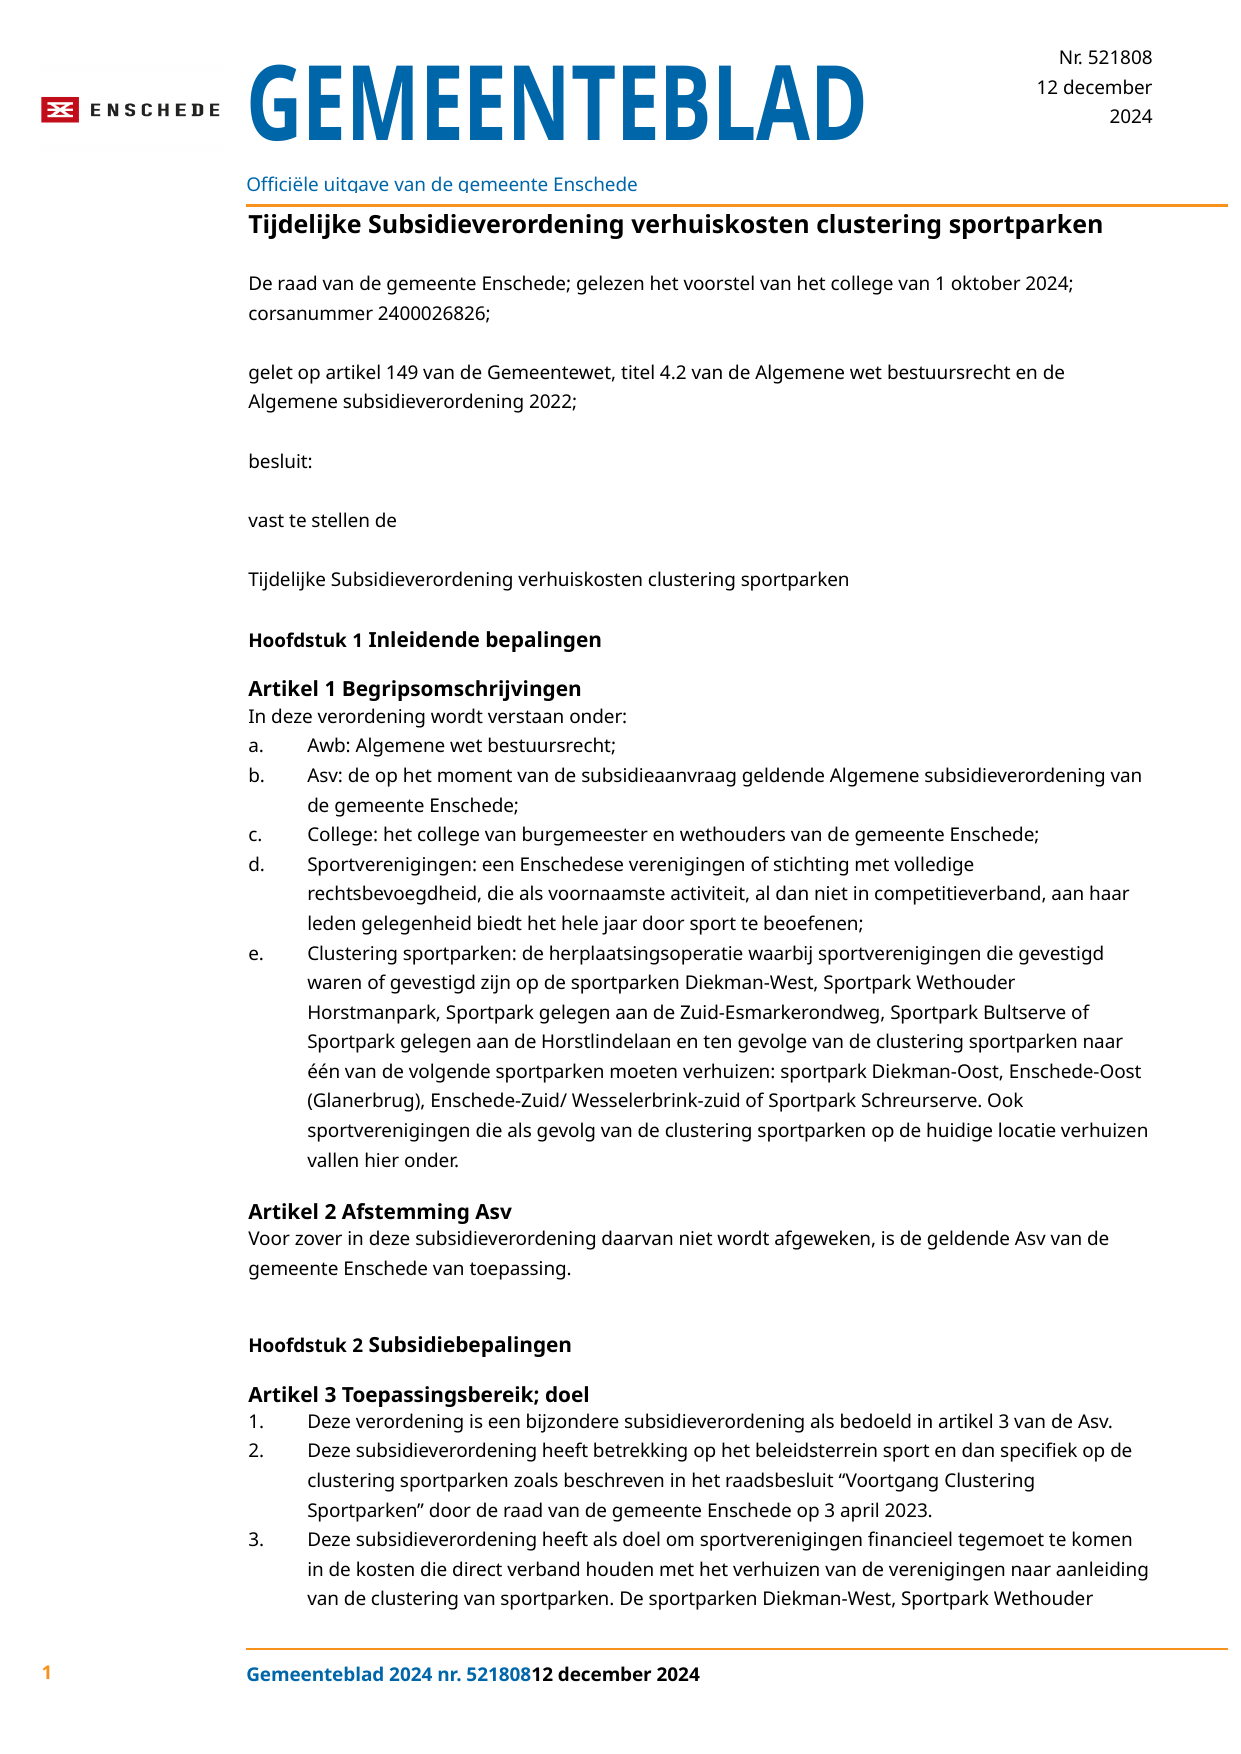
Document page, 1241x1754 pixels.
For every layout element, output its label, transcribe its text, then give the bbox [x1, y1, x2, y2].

list Clustering sportparken: de herplaatsingsoperatie waarbij sportverenigingen die gevestigd waren of gevestigd zijn op de sportparken Diekman-West, Sportpark Wethouder Horstmanpark, Sportpark gelegen aan de Zuid-Esmarkerondweg, Sportpark Bultserve of Sportpark gelegen aan de Horstlindelaan en ten gevolge van de clustering sportparken naar één van de volgende sportparken moeten verhuizen: sportpark Diekman-Oost, Enschede-Oost (Glanerbrug), Enschede-Zuid/ Wesselerbrink-zuid of Sportpark Schreurserve. Ook sportverenigingen die als gevolg van de clustering sportparken op de huidige locatie verhuizen vallen hier onder. [248, 940, 1152, 1172]
text Tijdelijke Subsidieverordening verhuiskosten clustering sportparken [248, 207, 1152, 241]
text Hoofdstuk 1 Inleidende bepalingen [248, 625, 1152, 654]
list Sportverenigingen: een Enschedese verenigingen of stichting met volledige rechtsbevoegdheid, die als voornaamste activiteit, al dan niet in competitieverband, aan haar leden gelegenheid biedt het hele jaar door sport te beoefenen; [248, 851, 1152, 936]
list Deze verordening is een bijzondere subsidieverordening als bedoeld in artikel 3 van de Asv. [248, 1408, 1152, 1434]
text Voor zover in deze subsidieverordening daarvan niet wordt afgeweken, is de geldende Asv van de gemeente Enschede van toepassing. [248, 1226, 1152, 1281]
picture [41, 47, 231, 172]
text gelet op artikel 149 van de Gemeentewet, titel 4.2 van de Algemene wet bestuursrecht en de Algemene subsidieverordening 2022; [248, 359, 1152, 414]
list Awb: Algemene wet bestuursrecht; [248, 733, 1152, 758]
text De raad van de gemeente Enschede; gelezen het voorstel van het college van 1 oktober 2024; corsanummer 2400026826; [248, 270, 1152, 326]
list Deze subsidieverordening heeft als doel om sportverenigingen financieel tegemoet te komen in de kosten die direct verband houden met het verhuizen van de verenigingen naar aanleiding van de clustering van sportparken. De sportparken Diekman-West, Sportpark Wethouder [248, 1526, 1152, 1611]
text vast te stellen de [248, 507, 1152, 533]
list Deze subsidieverordening heeft betrekking op het beleidsterrein sport en dan specifiek op de clustering sportparken zoals beschreven in het raadsbesluit “Voortgang Clustering Sportparken” door de raad van de gemeente Enschede op 3 april 2023. [248, 1438, 1152, 1523]
text In deze verordening wordt verstaan onder: [248, 703, 1152, 729]
list College: het college van burgemeester en wethouders van de gemeente Enschede; [248, 821, 1152, 847]
text Artikel 2 Afstemming Asv [248, 1197, 1152, 1226]
text Hoofdstuk 2 Subsidiebepalingen [248, 1330, 1152, 1359]
text Tijdelijke Subsidieverordening verhuiskosten clustering sportparken [248, 566, 1152, 592]
list Asv: de op het moment van de subsidieaanvraag geldende Algemene subsidieverordening van de gemeente Enschede; [248, 762, 1152, 817]
text Artikel 3 Toepassingsbereik; doel [248, 1380, 1152, 1408]
text besluit: [248, 448, 1152, 473]
text Artikel 1 Begripsomschrijvingen [248, 674, 1152, 703]
